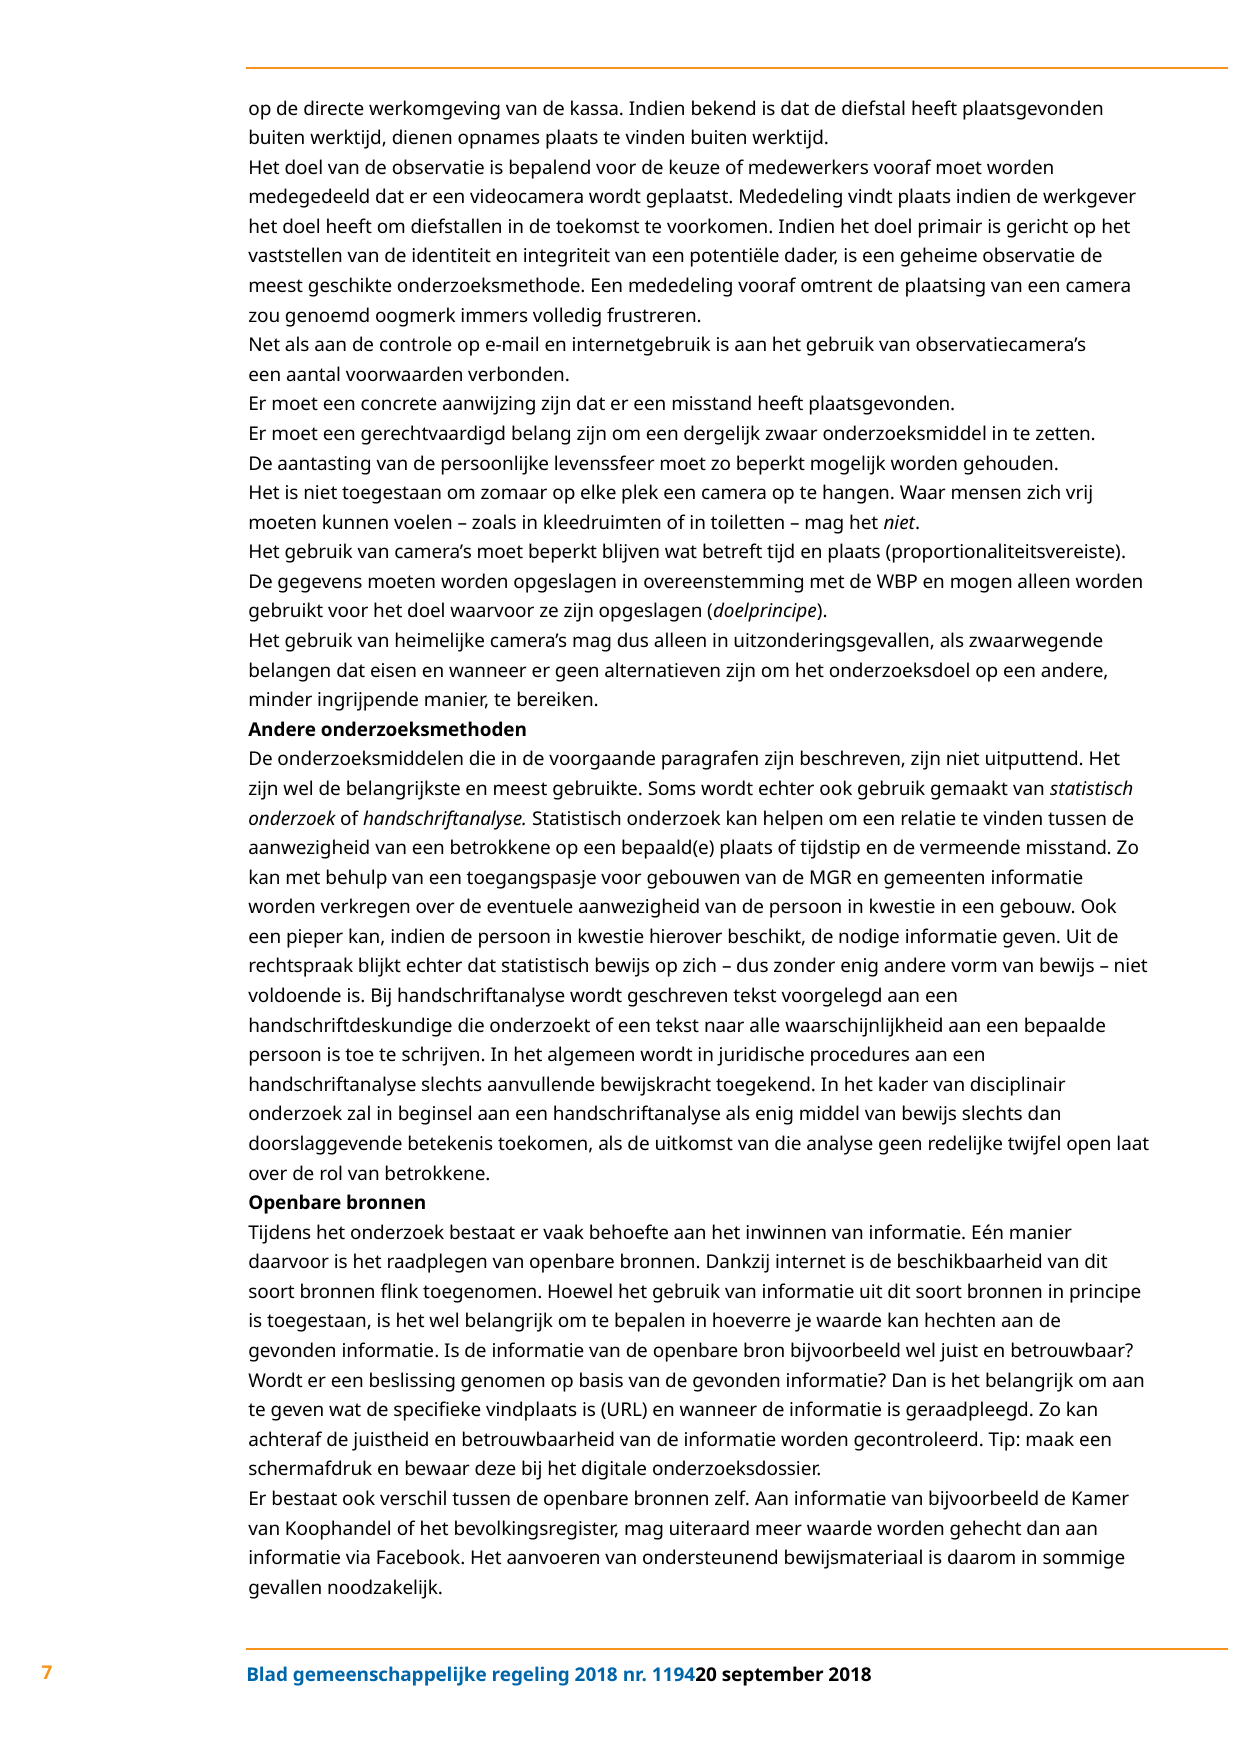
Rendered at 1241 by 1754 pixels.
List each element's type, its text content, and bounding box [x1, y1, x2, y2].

text De aantasting van de persoonlijke levenssfeer moet zo beperkt mogelijk worden gehouden. [248, 450, 1152, 476]
text Er moet een gerechtvaardigd belang zijn om een dergelijk zwaar onderzoeksmiddel in te zetten. [248, 420, 1152, 446]
text Tijdens het onderzoek bestaat er vaak behoefte aan het inwinnen van informatie. Eén manier daarvoor is het raadplegen van openbare bronnen. Dankzij internet is de beschikbaarheid van dit soort bronnen flink toegenomen. Hoewel het gebruik van informatie uit dit soort bronnen in principe is toegestaan, is het wel belangrijk om te bepalen in hoeverre je waarde kan hechten aan de gevonden informatie. Is de informatie van de openbare bron bijvoorbeeld wel juist en betrouwbaar? Wordt er een beslissing genomen op basis van de gevonden informatie? Dan is het belangrijk om aan te geven wat de specifieke vindplaats is (URL) en wanneer de informatie is geraadpleegd. Zo kan achteraf de juistheid en betrouwbaarheid van de informatie worden gecontroleerd. Tip: maak een schermafdruk en bewaar deze bij het digitale onderzoeksdossier. [248, 1219, 1152, 1481]
text Andere onderzoeksmethoden [248, 716, 1152, 742]
text Er bestaat ook verschil tussen de openbare bronnen zelf. Aan informatie van bijvoorbeeld de Kamer van Koophandel of het bevolkingsregister, mag uiteraard meer waarde worden gehecht dan aan informatie via Facebook. Het aanvoeren van ondersteunend bewijsmateriaal is daarom in sommige gevallen noodzakelijk. [248, 1485, 1152, 1600]
text De onderzoeksmiddelen die in de voorgaande paragrafen zijn beschreven, zijn niet uitputtend. Het zijn wel de belangrijkste en meest gebruikte. Soms wordt echter ook gebruik gemaakt van statistisch onderzoek of handschriftanalyse. Statistisch onderzoek kan helpen om een relatie te vinden tussen de aanwezigheid van een betrokkene op een bepaald(e) plaats of tijdstip en de vermeende misstand. Zo kan met behulp van een toegangspasje voor gebouwen van de MGR en gemeenten informatie worden verkregen over de eventuele aanwezigheid van de persoon in kwestie in een gebouw. Ook een pieper kan, indien de persoon in kwestie hierover beschikt, de nodige informatie geven. Uit de rechtspraak blijkt echter dat statistisch bewijs op zich – dus zonder enig andere vorm van bewijs – niet voldoende is. Bij handschriftanalyse wordt geschreven tekst voorgelegd aan een handschriftdeskundige die onderzoekt of een tekst naar alle waarschijnlijkheid aan een bepaalde persoon is toe te schrijven. In het algemeen wordt in juridische procedures aan een handschriftanalyse slechts aanvullende bewijskracht toegekend. In het kader van disciplinair onderzoek zal in beginsel aan een handschriftanalyse als enig middel van bewijs slechts dan doorslaggevende betekenis toekomen, als de uitkomst van die analyse geen redelijke twijfel open laat over de rol van betrokkene. [248, 746, 1152, 1186]
text Het gebruik van heimelijke camera’s mag dus alleen in uitzonderingsgevallen, als zwaarwegende belangen dat eisen en wanneer er geen alternatieven zijn om het onderzoeksdoel op een andere, minder ingrijpende manier, te bereiken. [248, 627, 1152, 712]
picture [41, 47, 231, 172]
text Het is niet toegestaan om zomaar op elke plek een camera op te hangen. Waar mensen zich vrij moeten kunnen voelen – zoals in kleedruimten of in toiletten – mag het niet. [248, 479, 1152, 535]
text Het gebruik van camera’s moet beperkt blijven wat betreft tijd en plaats (proportionaliteitsvereiste). [248, 538, 1152, 564]
text een aantal voorwaarden verbonden. [248, 361, 1152, 387]
text Er moet een concrete aanwijzing zijn dat er een misstand heeft plaatsgevonden. [248, 391, 1152, 416]
text De gegevens moeten worden opgeslagen in overeenstemming met de WBP en mogen alleen worden gebruikt voor het doel waarvoor ze zijn opgeslagen (doelprincipe). [248, 568, 1152, 623]
text op de directe werkomgeving van de kassa. Indien bekend is dat de diefstal heeft plaatsgevonden buiten werktijd, dienen opnames plaats te vinden buiten werktijd. [248, 95, 1152, 150]
text Het doel van de observatie is bepalend voor de keuze of medewerkers vooraf moet worden medegedeeld dat er een videocamera wordt geplaatst. Mededeling vindt plaats indien de werkgever het doel heeft om diefstallen in de toekomst te voorkomen. Indien het doel primair is gericht op het vaststellen van de identiteit en integriteit van een potentiële dader, is een geheime observatie de meest geschikte onderzoeksmethode. Een mededeling vooraf omtrent de plaatsing van een camera zou genoemd oogmerk immers volledig frustreren. [248, 154, 1152, 328]
text Net als aan de controle op e-mail en internetgebruik is aan het gebruik van observatiecamera’s [248, 331, 1152, 357]
text Openbare bronnen [248, 1189, 1152, 1215]
